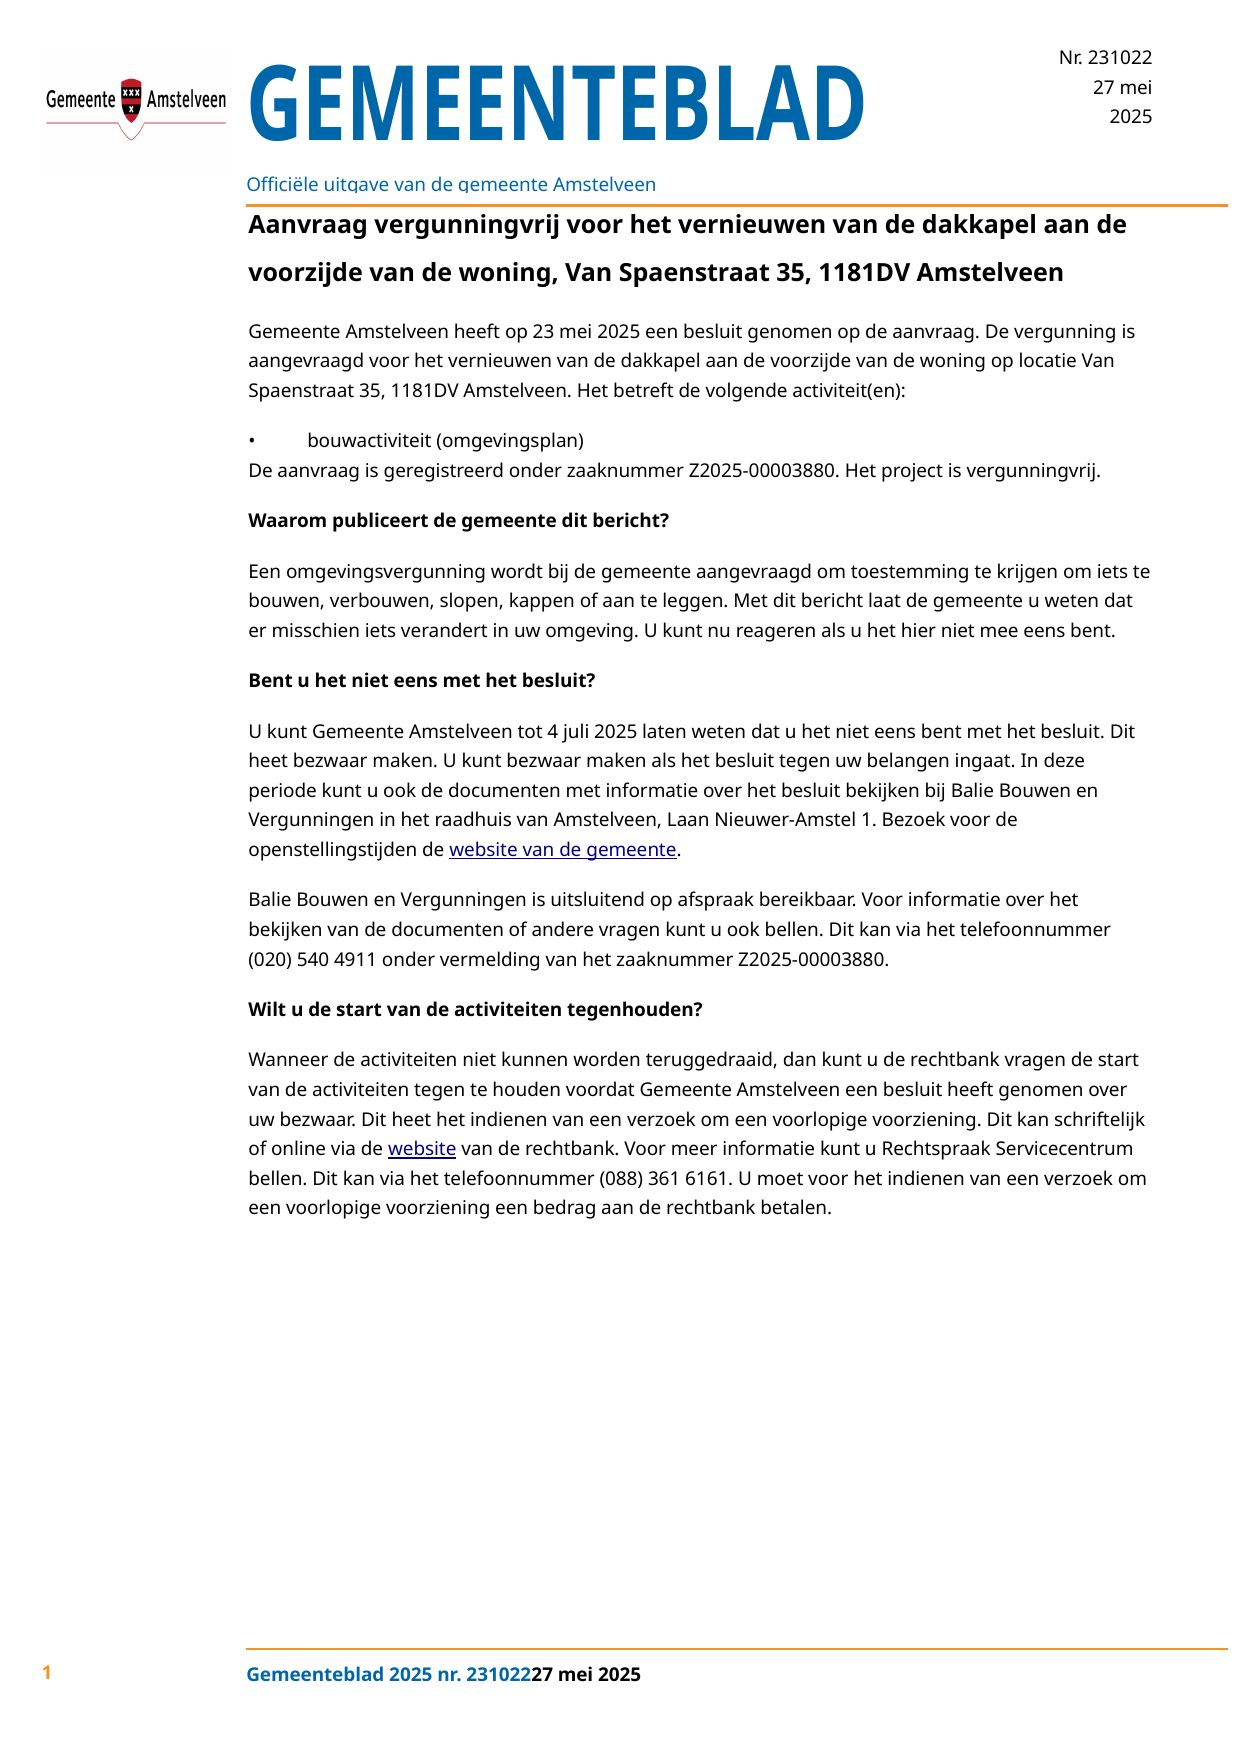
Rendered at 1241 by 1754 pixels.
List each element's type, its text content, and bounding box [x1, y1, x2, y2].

text Gemeente Amstelveen heeft op 23 mei 2025 een besluit genomen op de aanvraag. De vergunning is aangevraagd voor het vernieuwen van de dakkapel aan de voorzijde van de woning op locatie Van Spaenstraat 35, 1181DV Amstelveen. Het betreft de volgende activiteit(en): [248, 318, 1152, 403]
text Aanvraag vergunningvrij voor het vernieuwen van de dakkapel aan de voorzijde van de woning, Van Spaenstraat 35, 1181DV Amstelveen [248, 207, 1152, 288]
text Waarom publiceert de gemeente dit bericht? [248, 507, 1152, 533]
text U kunt Gemeente Amstelveen tot 4 juli 2025 laten weten dat u het niet eens bent met het besluit. Dit heet bezwaar maken. U kunt bezwaar maken als het besluit tegen uw belangen ingaat. In deze periode kunt u ook de documenten met informatie over het besluit bekijken bij Balie Bouwen en Vergunningen in het raadhuis van Amstelveen, Laan Nieuwer-Amstel 1. Bezoek voor de openstellingstijden de website van de gemeente. [248, 718, 1152, 862]
text De aanvraag is geregistreerd onder zaaknummer Z2025-00003880. Het project is vergunningvrij. [248, 457, 1152, 483]
text Balie Bouwen en Vergunningen is uitsluitend op afspraak bereikbaar. Voor informatie over het bekijken van de documenten of andere vragen kunt u ook bellen. Dit kan via het telefoonnummer (020) 540 4911 onder vermelding van het zaaknummer Z2025-00003880. [248, 887, 1152, 972]
list bouwactiviteit (omgevingsplan) [248, 427, 1152, 453]
text Wilt u de start van de activiteiten tegenhouden? [248, 996, 1152, 1022]
text Een omgevingsvergunning wordt bij de gemeente aangevraagd om toestemming te krijgen om iets te bouwen, verbouwen, slopen, kappen of aan te leggen. Met dit bericht laat de gemeente u weten dat er misschien iets verandert in uw omgeving. U kunt nu reageren als u het hier niet mee eens bent. [248, 558, 1152, 643]
text Bent u het niet eens met het besluit? [248, 667, 1152, 693]
text Wanneer de activiteiten niet kunnen worden teruggedraaid, dan kunt u de rechtbank vragen de start van de activiteiten tegen te houden voordat Gemeente Amstelveen een besluit heeft genomen over uw bezwaar. Dit heet het indienen van een verzoek om een voorlopige voorziening. Dit kan schriftelijk of online via de website van de rechtbank. Voor meer informatie kunt u Rechtspraak Servicecentrum bellen. Dit kan via het telefoonnummer (088) 361 6161. U moet voor het indienen van een verzoek om een voorlopige voorziening een bedrag aan de rechtbank betalen. [248, 1047, 1152, 1220]
picture [41, 47, 231, 172]
